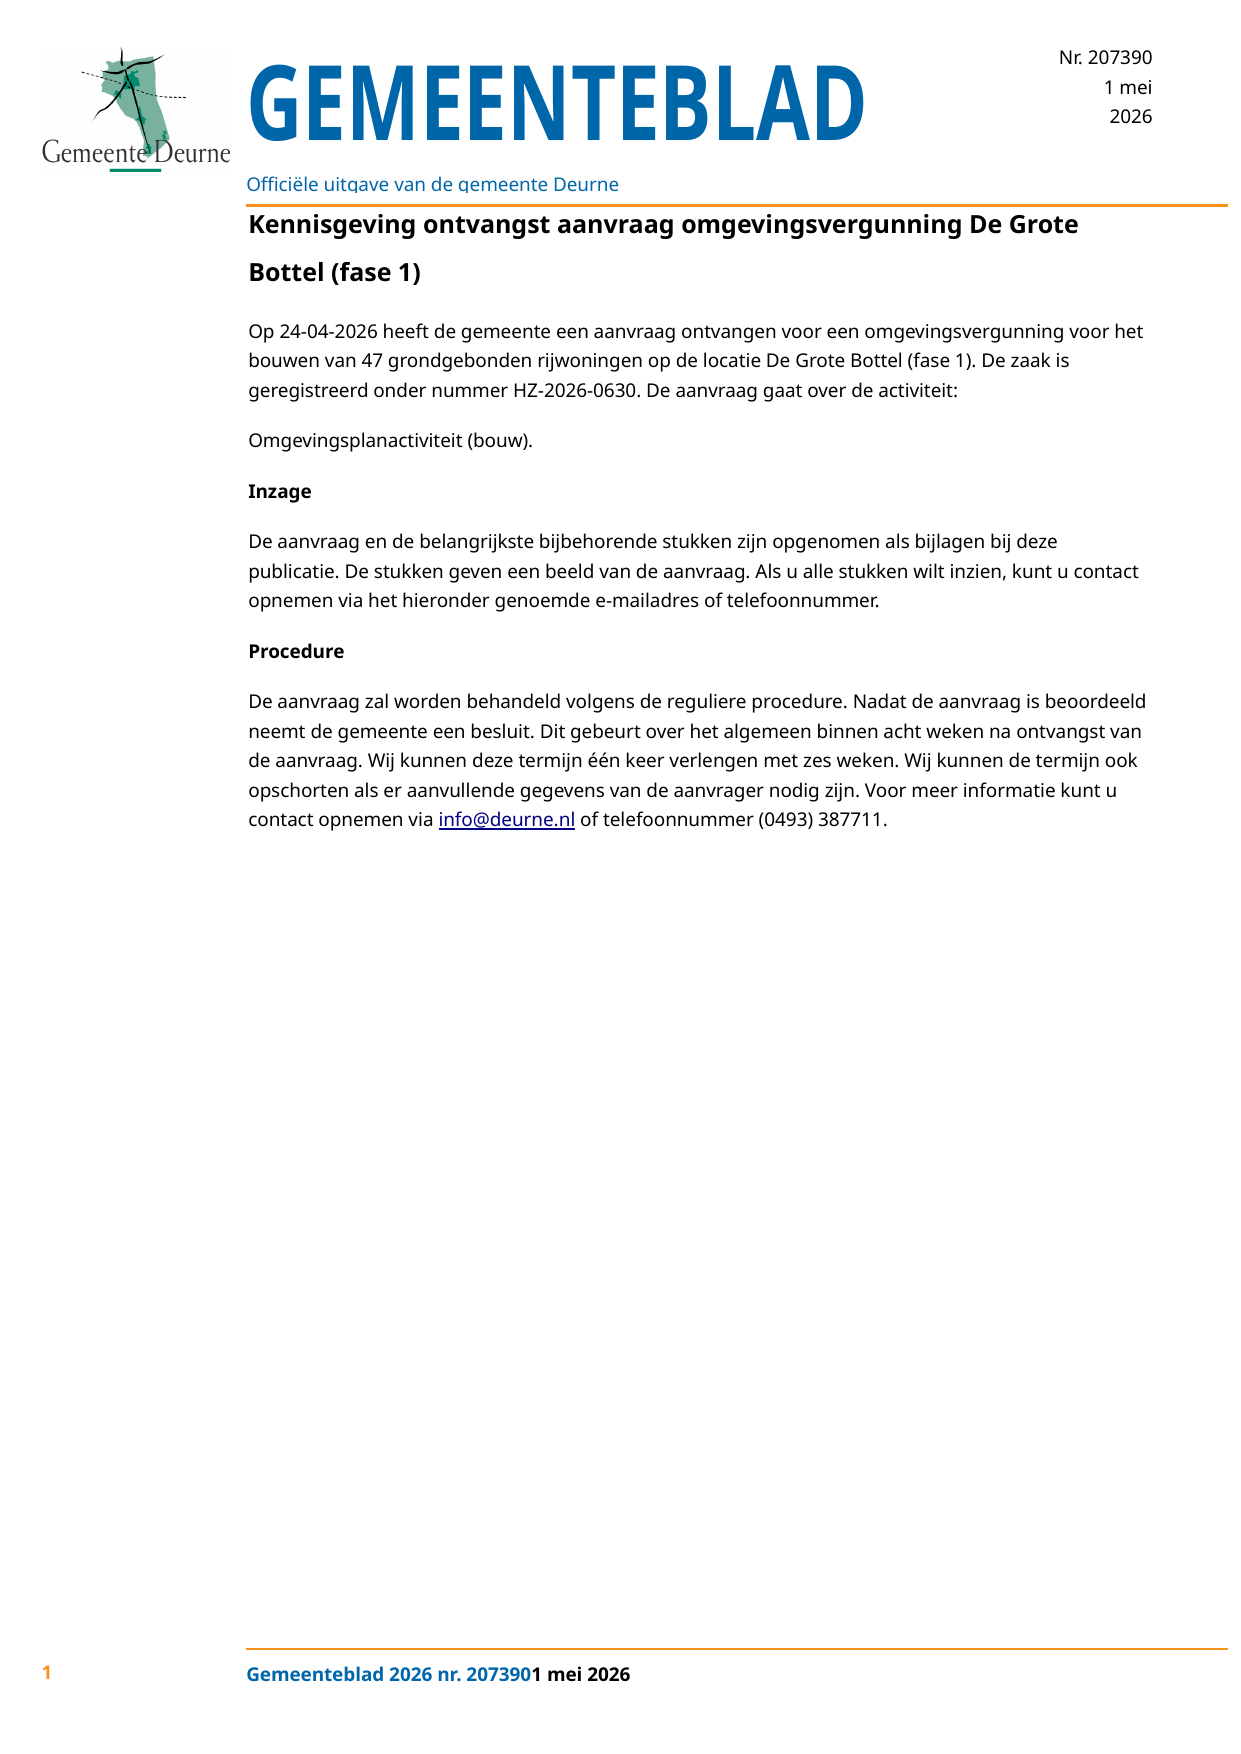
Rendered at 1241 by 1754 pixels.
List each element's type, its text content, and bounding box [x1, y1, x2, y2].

text De aanvraag zal worden behandeld volgens de reguliere procedure. Nadat de aanvraag is beoordeeld neemt de gemeente een besluit. Dit gebeurt over het algemeen binnen acht weken na ontvangst van de aanvraag. Wij kunnen deze termijn één keer verlengen met zes weken. Wij kunnen de termijn ook opschorten als er aanvullende gegevens van de aanvrager nodig zijn. Voor meer informatie kunt u contact opnemen via info@deurne.nl of telefoonnummer (0493) 387711. [248, 688, 1152, 832]
text Op 24-04-2026 heeft de gemeente een aanvraag ontvangen voor een omgevingsvergunning voor het bouwen van 47 grondgebonden rijwoningen op de locatie De Grote Bottel (fase 1). De zaak is geregistreerd onder nummer HZ-2026-0630. De aanvraag gaat over de activiteit: [248, 318, 1152, 403]
text Omgevingsplanactiviteit (bouw). [248, 427, 1152, 453]
text Kennisgeving ontvangst aanvraag omgevingsvergunning De Grote Bottel (fase 1) [248, 207, 1152, 288]
text De aanvraag en de belangrijkste bijbehorende stukken zijn opgenomen als bijlagen bij deze publicatie. De stukken geven een beeld van de aanvraag. Als u alle stukken wilt inzien, kunt u contact opnemen via het hieronder genoemde e-mailadres of telefoonnummer. [248, 528, 1152, 613]
text Inzage [248, 478, 1152, 504]
text Procedure [248, 638, 1152, 664]
picture [41, 47, 231, 172]
